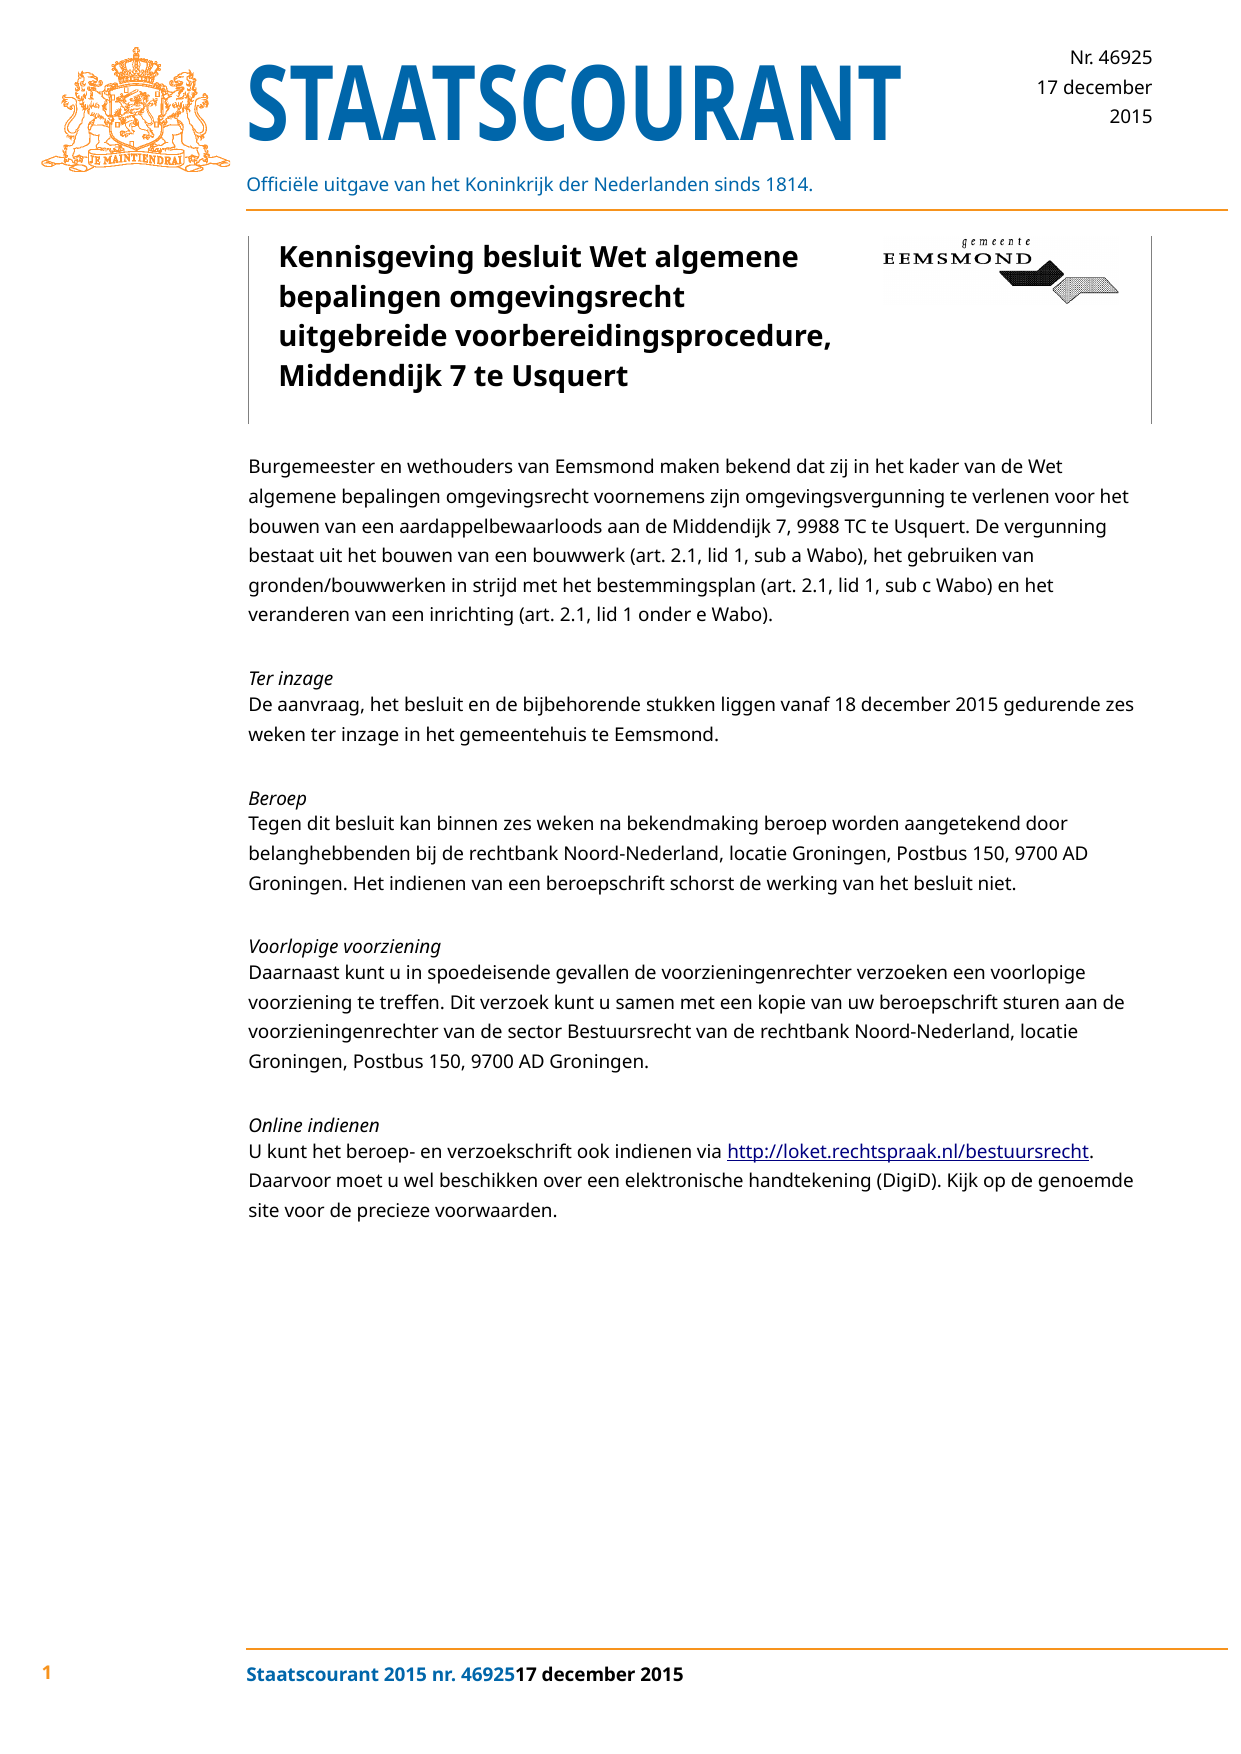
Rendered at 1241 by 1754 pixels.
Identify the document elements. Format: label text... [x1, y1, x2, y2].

text Burgemeester en wethouders van Eemsmond maken bekend dat zij in het kader van de Wet algemene bepalingen omgevingsrecht voornemens zijn omgevingsvergunning te verlenen voor het bouwen van een aardappelbewaarloods aan de Middendijk 7, 9988 TC te Usquert. De vergunning bestaat uit het bouwen van een bouwwerk (art. 2.1, lid 1, sub a Wabo), het gebruiken van gronden/bouwwerken in strijd met het bestemmingsplan (art. 2.1, lid 1, sub c Wabo) en het veranderen van een inrichting (art. 2.1, lid 1 onder e Wabo). [248, 454, 1152, 627]
text Ter inzage [248, 666, 1152, 691]
text Beroep [248, 785, 1152, 811]
text Voorlopige voorziening [248, 934, 1152, 959]
text De aanvraag, het besluit en de bijbehorende stukken liggen vanaf 18 december 2015 gedurende zes weken ter inzage in het gemeentehuis te Eemsmond. [248, 691, 1152, 747]
table_header Kennisgeving besluit Wet algemene bepalingen omgevingsrecht uitgebreide voorbereidingsprocedure, Middendijk 7 te Usquert [249, 236, 850, 424]
picture [41, 47, 231, 172]
text Tegen dit besluit kan binnen zes weken na bekendmaking beroep worden aangetekend door belanghebbenden bij de rechtbank Noord-Nederland, locatie Groningen, Postbus 150, 9700 AD Groningen. Het indienen van een beroepschrift schorst de werking van het besluit niet. [248, 811, 1152, 895]
text U kunt het beroep- en verzoekschrift ook indienen via http://loket.rechtspraak.nl/bestuursrecht. Daarvoor moet u wel beschikken over een elektronische handtekening (DigiD). Kijk op de genoemde site voor de precieze voorwaarden. [248, 1138, 1152, 1223]
text Online indienen [248, 1112, 1152, 1138]
table_header [850, 236, 1151, 424]
text Daarnaast kunt u in spoedeisende gevallen de voorzieningenrechter verzoeken een voorlopige voorziening te treffen. Dit verzoek kunt u samen met een kopie van uw beroepschrift sturen aan de voorzieningenrechter van de sector Bestuursrecht van de rechtbank Noord-Nederland, locatie Groningen, Postbus 150, 9700 AD Groningen. [248, 959, 1152, 1074]
picture [882, 236, 1119, 305]
